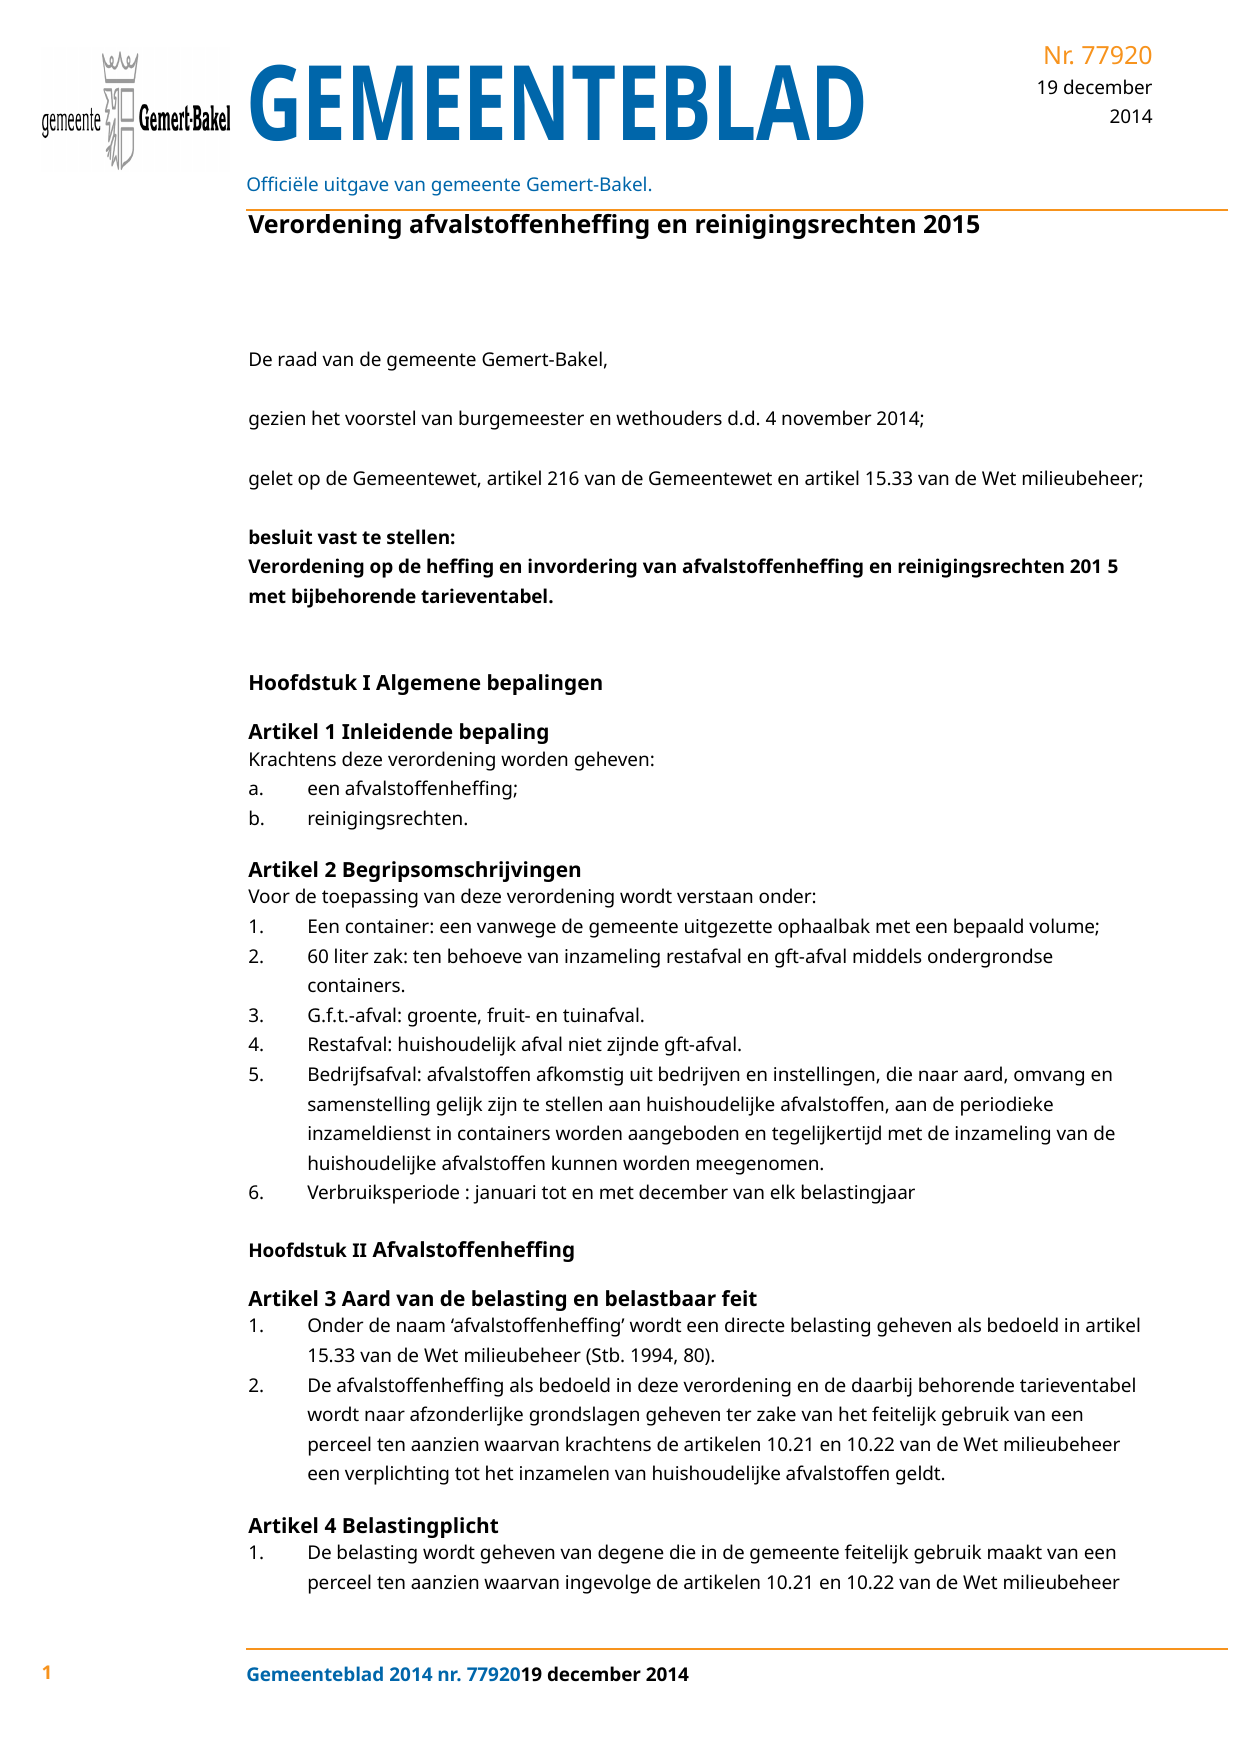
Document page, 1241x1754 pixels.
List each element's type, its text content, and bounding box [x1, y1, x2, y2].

picture [41, 47, 231, 172]
list Verbruiksperiode : januari tot en met december van elk belastingjaar [248, 1179, 1152, 1205]
list De belasting wordt geheven van degene die in de gemeente feitelijk gebruik maakt van een perceel ten aanzien waarvan ingevolge de artikelen 10.21 en 10.22 van de Wet milieubeheer [248, 1539, 1152, 1595]
text gezien het voorstel van burgemeester en wethouders d.d. 4 november 2014; [248, 406, 1152, 431]
list De afvalstoffenheffing als bedoeld in deze verordening en de daarbij behorende tarieventabel wordt naar afzonderlijke grondslagen geheven ter zake van het feitelijk gebruik van een perceel ten aanzien waarvan krachtens de artikelen 10.21 en 10.22 van de Wet milieubeheer een verplichting tot het inzamelen van huishoudelijke afvalstoffen geldt. [248, 1372, 1152, 1486]
text Artikel 2 Begripsomschrijvingen [248, 855, 1152, 884]
text Verordening afvalstoffenheffing en reinigingsrechten 2015 [248, 211, 1152, 241]
list Onder de naam ‘afvalstoffenheffing’ wordt een directe belasting geheven als bedoeld in artikel 15.33 van de Wet milieubeheer (Stb. 1994, 80). [248, 1313, 1152, 1368]
text De raad van de gemeente Gemert-Bakel, [248, 346, 1152, 372]
list G.f.t.-afval: groente, fruit- en tuinafval. [248, 1002, 1152, 1028]
text Hoofdstuk II Afvalstoffenheffing [248, 1235, 1152, 1263]
list Een container: een vanwege de gemeente uitgezette ophaalbak met een bepaald volume; [248, 913, 1152, 939]
text Artikel 4 Belastingplicht [248, 1511, 1152, 1539]
text besluit vast te stellen: [248, 524, 1152, 550]
text Artikel 3 Aard van de belasting en belastbaar feit [248, 1284, 1152, 1313]
list reinigingsrechten. [248, 805, 1152, 831]
text Voor de toepassing van deze verordening wordt verstaan onder: [248, 884, 1152, 909]
text Verordening op de heffing en invordering van afvalstoffenheffing en reinigingsrechten 201 5 met bijbehorende tarieventabel. [248, 553, 1152, 609]
text Artikel 1 Inleidende bepaling [248, 717, 1152, 746]
list 60 liter zak: ten behoeve van inzameling restafval en gft-afval middels ondergrondse containers. [248, 943, 1152, 998]
text Hoofdstuk I Algemene bepalingen [248, 668, 1152, 696]
list Bedrijfsafval: afvalstoffen afkomstig uit bedrijven en instellingen, die naar aard, omvang en samenstelling gelijk zijn te stellen aan huishoudelijke afvalstoffen, aan de periodieke inzameldienst in containers worden aangeboden en tegelijkertijd met de inzameling van de huishoudelijke afvalstoffen kunnen worden meegenomen. [248, 1061, 1152, 1176]
text gelet op de Gemeentewet, artikel 216 van de Gemeentewet en artikel 15.33 van de Wet milieubeheer; [248, 465, 1152, 491]
text Krachtens deze verordening worden geheven: [248, 746, 1152, 771]
list een afvalstoffenheffing; [248, 775, 1152, 801]
list Restafval: huishoudelijk afval niet zijnde gft-afval. [248, 1032, 1152, 1057]
